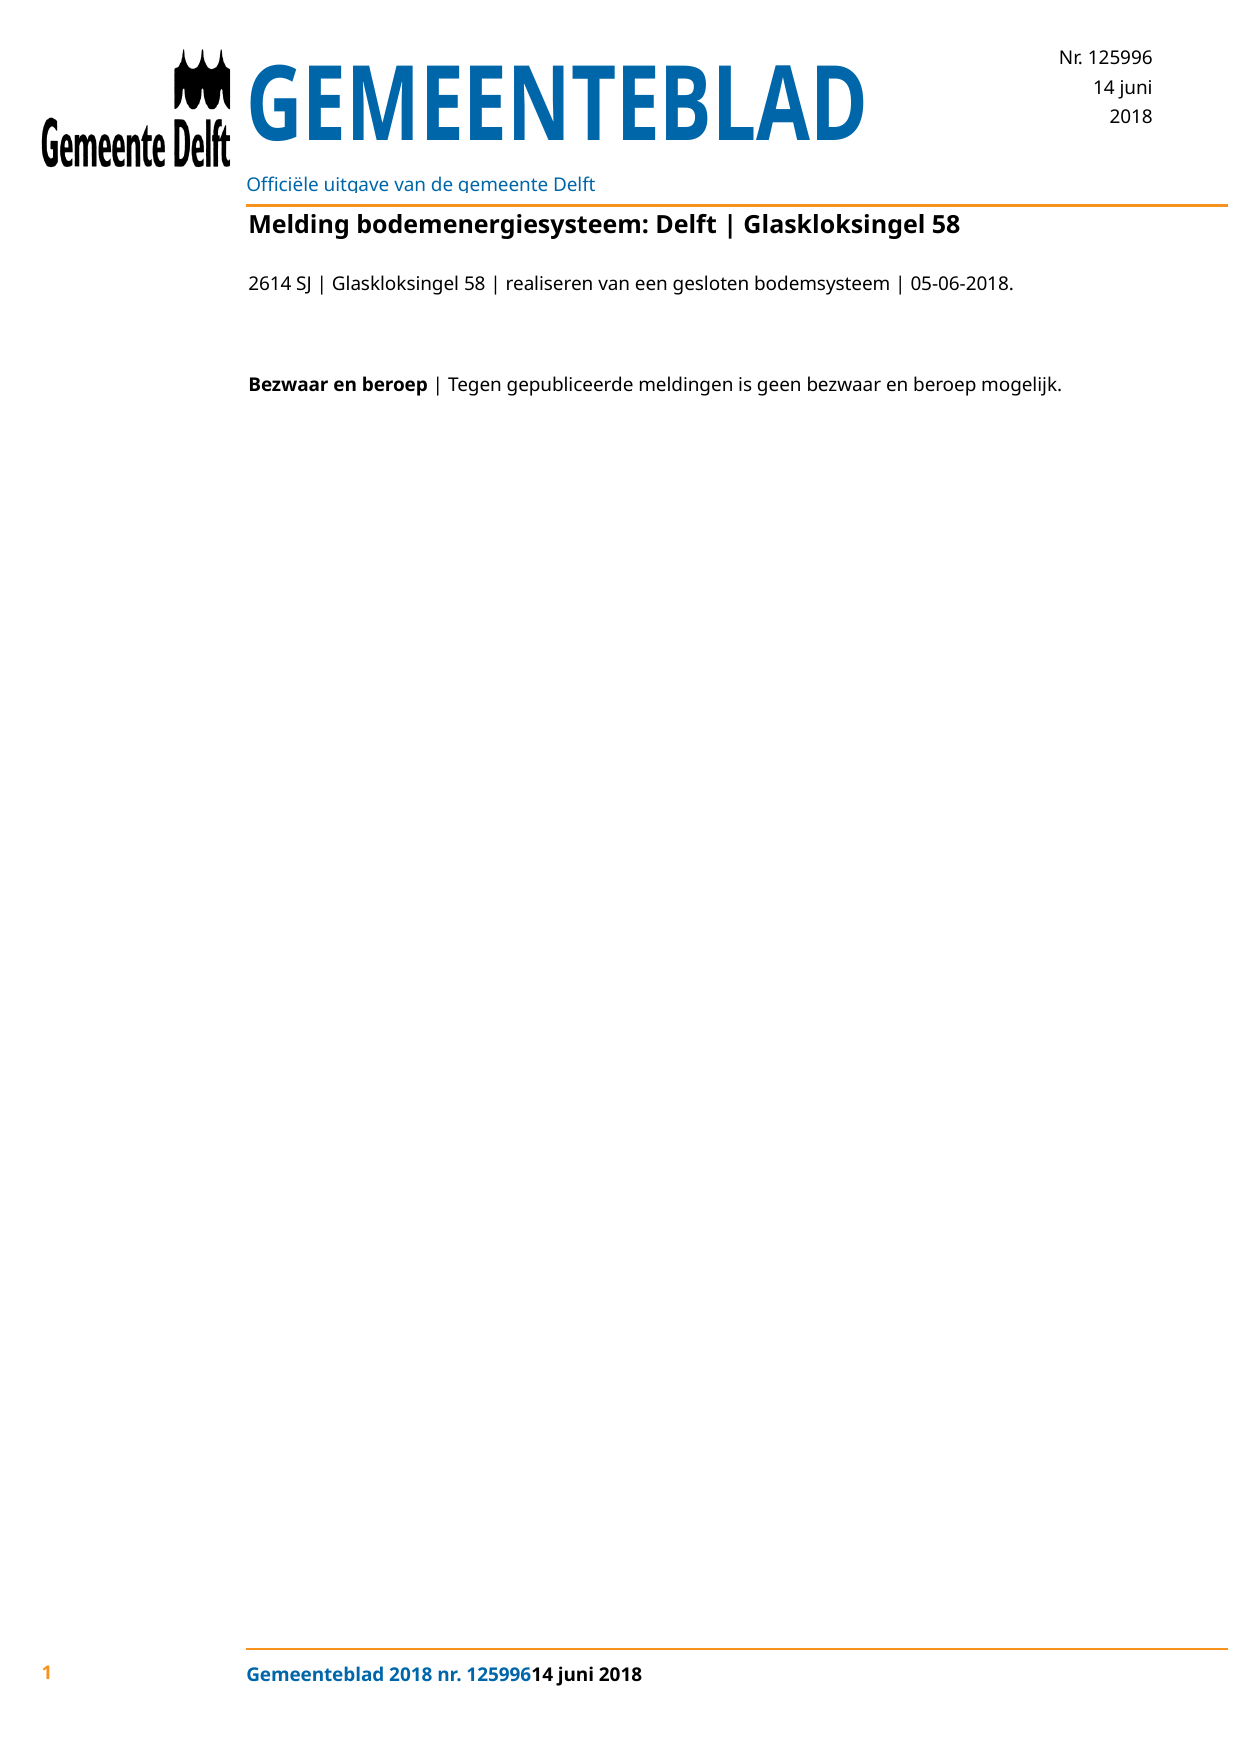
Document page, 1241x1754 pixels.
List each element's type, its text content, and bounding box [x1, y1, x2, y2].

text Melding bodemenergiesysteem: Delft | Glaskloksingel 58 [248, 207, 1152, 241]
text Bezwaar en beroep | Tegen gepubliceerde meldingen is geen bezwaar en beroep mogelijk. [248, 371, 1152, 397]
picture [41, 47, 231, 172]
text 2614 SJ | Glaskloksingel 58 | realiseren van een gesloten bodemsysteem | 05-06-2018. [248, 270, 1152, 296]
